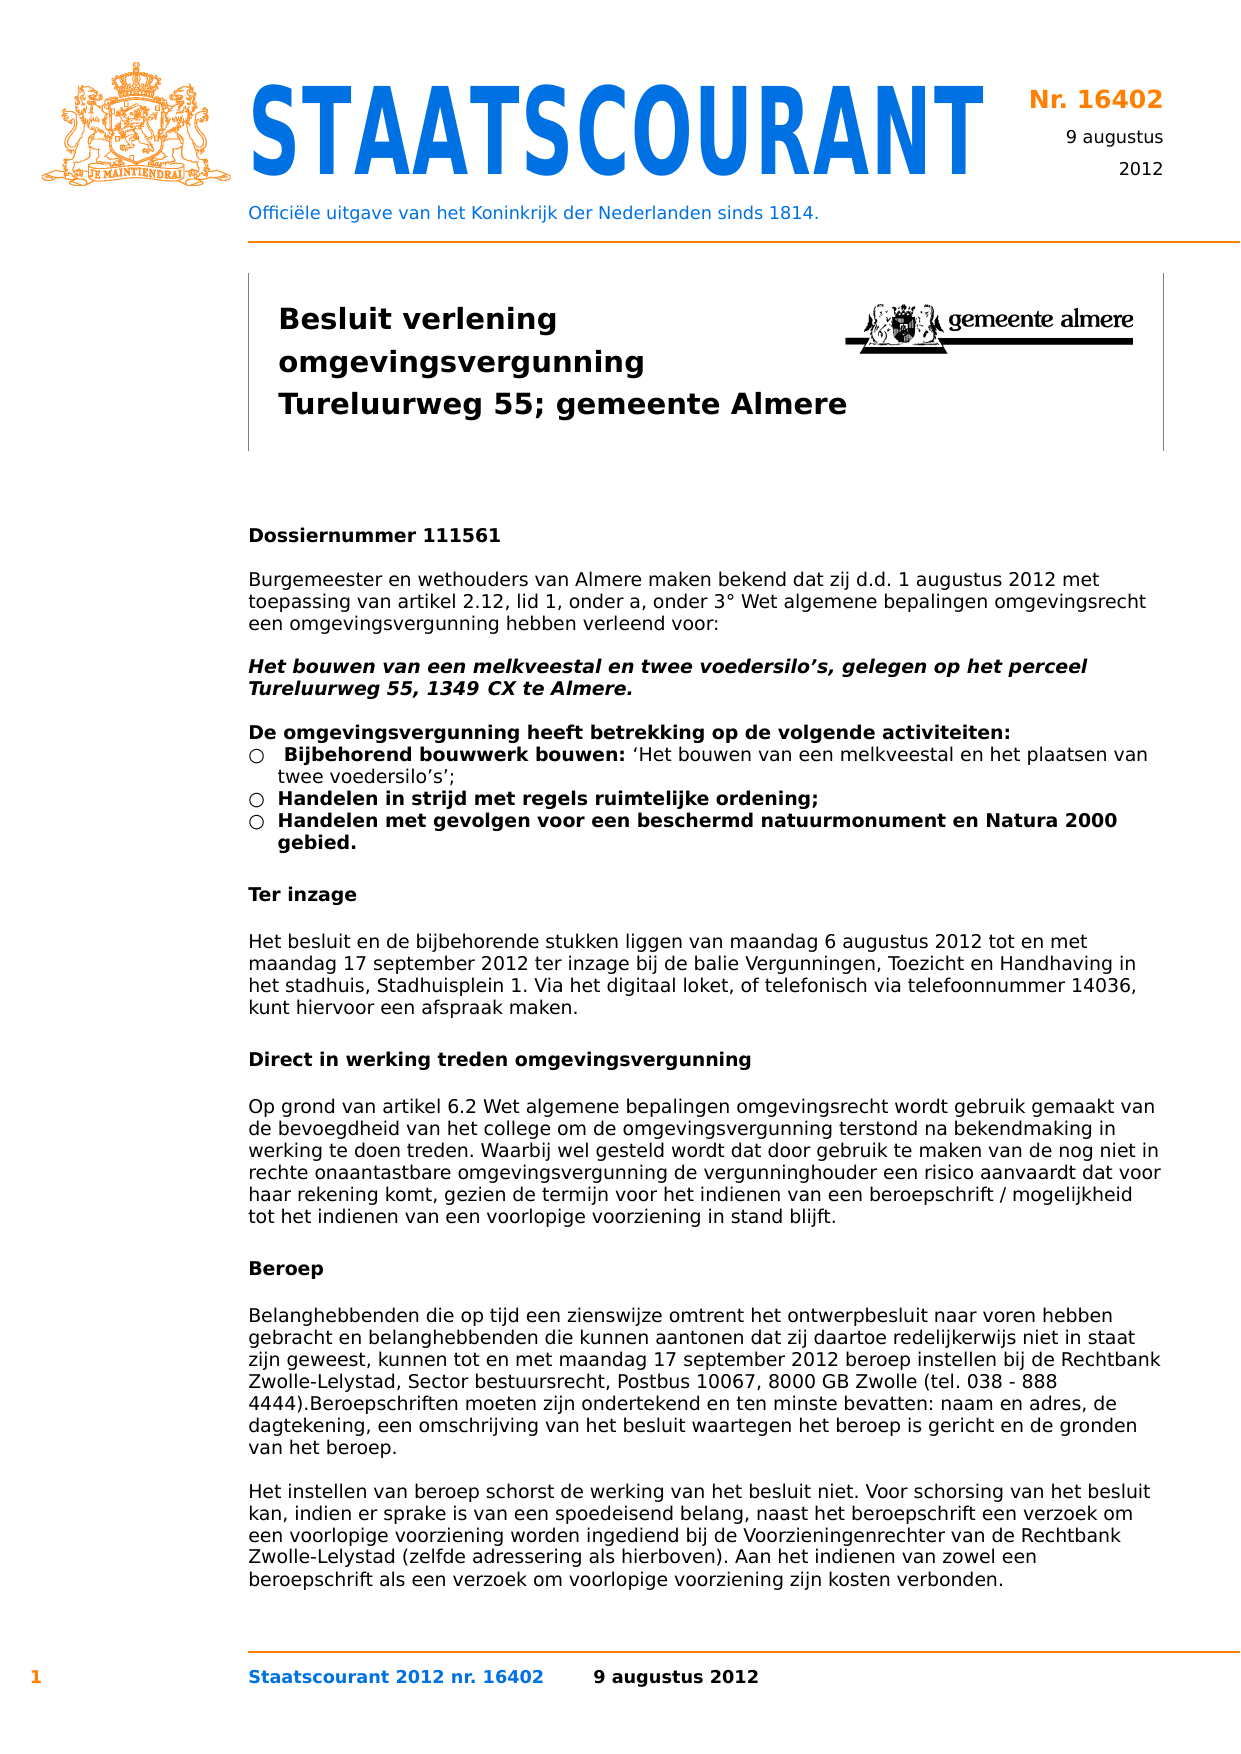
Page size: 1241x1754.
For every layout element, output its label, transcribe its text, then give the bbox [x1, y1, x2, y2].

text Het instellen van beroep schorst de werking van het besluit niet. Voor schorsing van het besluit kan, indien er sprake is van een spoedeisend belang, naast het beroepschrift een verzoek om een voorlopige voorziening worden ingediend bij de Voorzieningenrechter van de Rechtbank Zwolle-Lelystad (zelfde adressering als hierboven). Aan het indienen van zowel een beroepschrift als een verzoek om voorlopige voorziening zijn kosten verbonden. [248, 1481, 1163, 1590]
text Belanghebbenden die op tijd een zienswijze omtrent het ontwerpbesluit naar voren hebben gebracht en belanghebbenden die kunnen aantonen dat zij daartoe redelijkerwijs niet in staat zijn geweest, kunnen tot en met maandag 17 september 2012 beroep instellen bij de Rechtbank Zwolle-Lelystad, Sector bestuursrecht, Postbus 10067, 8000 GB Zwolle (tel. 038 - 888 4444).Beroepschriften moeten zijn ondertekend en ten minste bevatten: naam en adres, de dagtekening, een omschrijving van het besluit waartegen het beroep is gericht en de gronden van het beroep. [248, 1305, 1163, 1459]
text Dossiernummer 111561 [248, 525, 1163, 547]
text ○ Handelen met gevolgen voor een beschermd natuurmonument en Natura 2000 gebied. [248, 810, 1163, 854]
picture [41, 62, 231, 186]
table_cell Officiële uitgave van het Koninkrijk der Nederlanden sinds 1814. [248, 203, 1240, 241]
subtitle Ter inzage [248, 884, 1163, 906]
subtitle Besluit verlening omgevingsvergunning Tureluurweg 55; gemeente Almere [249, 273, 1163, 451]
text De omgevingsvergunning heeft betrekking op de volgende activiteiten: [248, 722, 1163, 744]
text Op grond van artikel 6.2 Wet algemene bepalingen omgevingsrecht wordt gebruik gemaakt van de bevoegdheid van het college om de omgevingsvergunning terstond na bekendmaking in werking te doen treden. Waarbij wel gesteld wordt dat door gebruik te maken van de nog niet in rechte onaantastbare omgevingsvergunning de vergunninghouder een risico aanvaardt dat voor haar rekening komt, gezien de termijn voor het indienen van een beroepschrift / mogelijkheid tot het indienen van een voorlopige voorziening in stand blijft. [248, 1096, 1163, 1228]
text ○ Handelen in strijd met regels ruimtelijke ordening; [248, 788, 1163, 810]
picture [844, 302, 1134, 356]
subtitle Beroep [248, 1258, 1163, 1280]
table_header [25, 62, 248, 241]
table_cell 9 augustus [998, 121, 1240, 153]
table_header Nr. 16402 [998, 62, 1240, 121]
text Het bouwen van een melkveestal en twee voedersilo’s, gelegen op het perceel Tureluurweg 55, 1349 CX te Almere. [248, 656, 1163, 700]
text Burgemeester en wethouders van Almere maken bekend dat zij d.d. 1 augustus 2012 met toepassing van artikel 2.12, lid 1, onder a, onder 3° Wet algemene bepalingen omgevingsrecht een omgevingsvergunning hebben verleend voor: [248, 568, 1163, 634]
text ○ Bijbehorend bouwwerk bouwen: ‘Het bouwen van een melkveestal en het plaatsen van twee voedersilo’s’; [248, 744, 1163, 788]
table_header STAATSCOURANT [248, 62, 998, 203]
text Het besluit en de bijbehorende stukken liggen van maandag 6 augustus 2012 tot en met maandag 17 september 2012 ter inzage bij de balie Vergunningen, Toezicht en Handhaving in het stadhuis, Stadhuisplein 1. Via het digitaal loket, of telefonisch via telefoonnummer 14036, kunt hiervoor een afspraak maken. [248, 931, 1163, 1019]
table_cell 2012 [998, 153, 1240, 203]
subtitle Direct in werking treden omgevingsvergunning [248, 1049, 1163, 1071]
